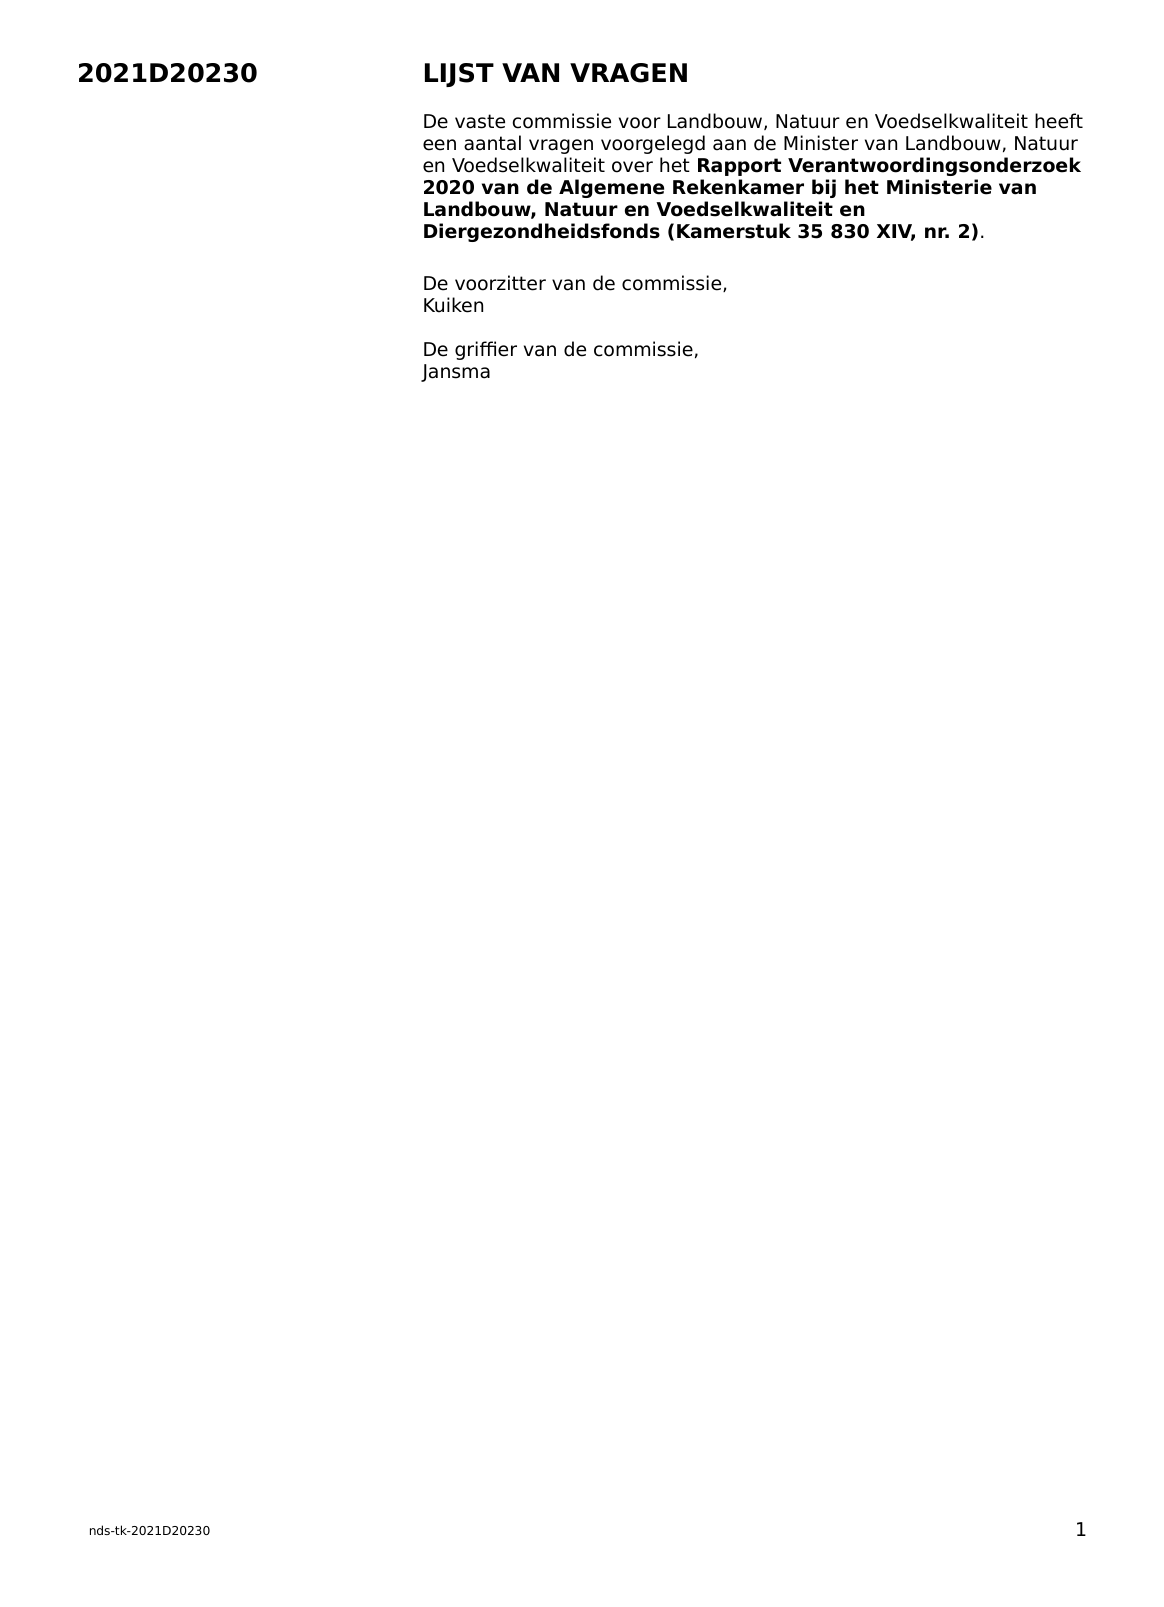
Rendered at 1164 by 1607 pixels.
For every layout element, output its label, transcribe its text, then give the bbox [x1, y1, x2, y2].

text 2021D20230 LIJST VAN VRAGEN [77, 59, 1087, 89]
text De vaste commissie voor Landbouw, Natuur en Voedselkwaliteit heeft een aantal vragen voorgelegd aan de Minister van Landbouw, Natuur en Voedselkwaliteit over het Rapport Verantwoordingsonderzoek 2020 van de Algemene Rekenkamer bij het Ministerie van Landbouw, Natuur en Voedselkwaliteit en Diergezondheidsfonds (Kamerstuk 35 830 XIV, nr. 2). [422, 111, 1087, 243]
text nds-tk-2021D20230 [88, 1524, 323, 1538]
text De voorzitter van de commissie, Kuiken [422, 273, 1087, 317]
text De griffier van de commissie, Jansma [422, 339, 1087, 383]
